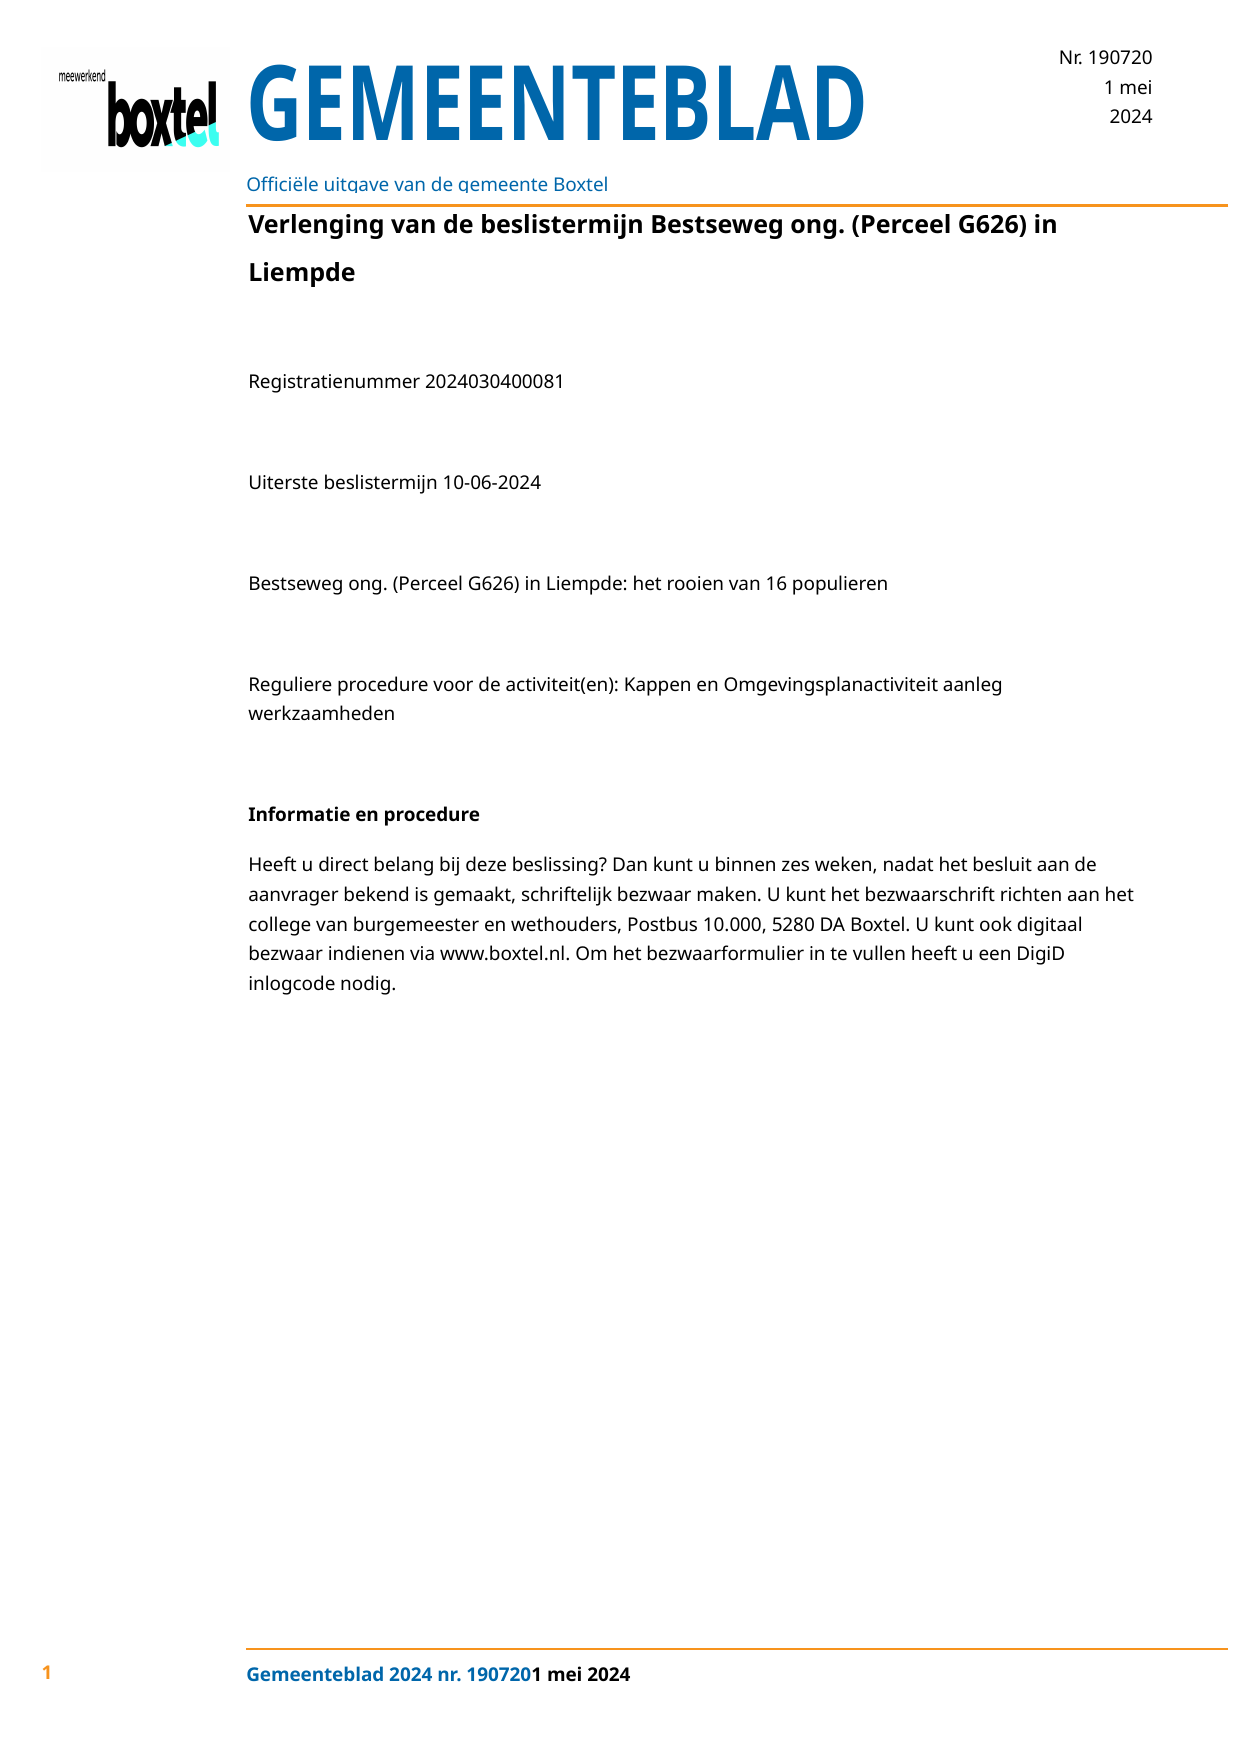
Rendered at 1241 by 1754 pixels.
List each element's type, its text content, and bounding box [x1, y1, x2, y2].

text Reguliere procedure voor de activiteit(en): Kappen en Omgevingsplanactiviteit aanleg werkzaamheden [248, 671, 1152, 726]
text Bestseweg ong. (Perceel G626) in Liempde: het rooien van 16 populieren [248, 570, 1152, 596]
text Informatie en procedure [248, 801, 1152, 827]
text Verlenging van de beslistermijn Bestseweg ong. (Perceel G626) in Liempde [248, 207, 1152, 288]
text Heeft u direct belang bij deze beslissing? Dan kunt u binnen zes weken, nadat het besluit aan de aanvrager bekend is gemaakt, schriftelijk bezwaar maken. U kunt het bezwaarschrift richten aan het college van burgemeester en wethouders, Postbus 10.000, 5280 DA Boxtel. U kunt ook digitaal bezwaar indienen via www.boxtel.nl. Om het bezwaarformulier in te vullen heeft u een DigiD inlogcode nodig. [248, 852, 1152, 996]
text Registratienummer 2024030400081 [248, 368, 1152, 394]
picture [41, 47, 231, 172]
text Uiterste beslistermijn 10-06-2024 [248, 469, 1152, 495]
